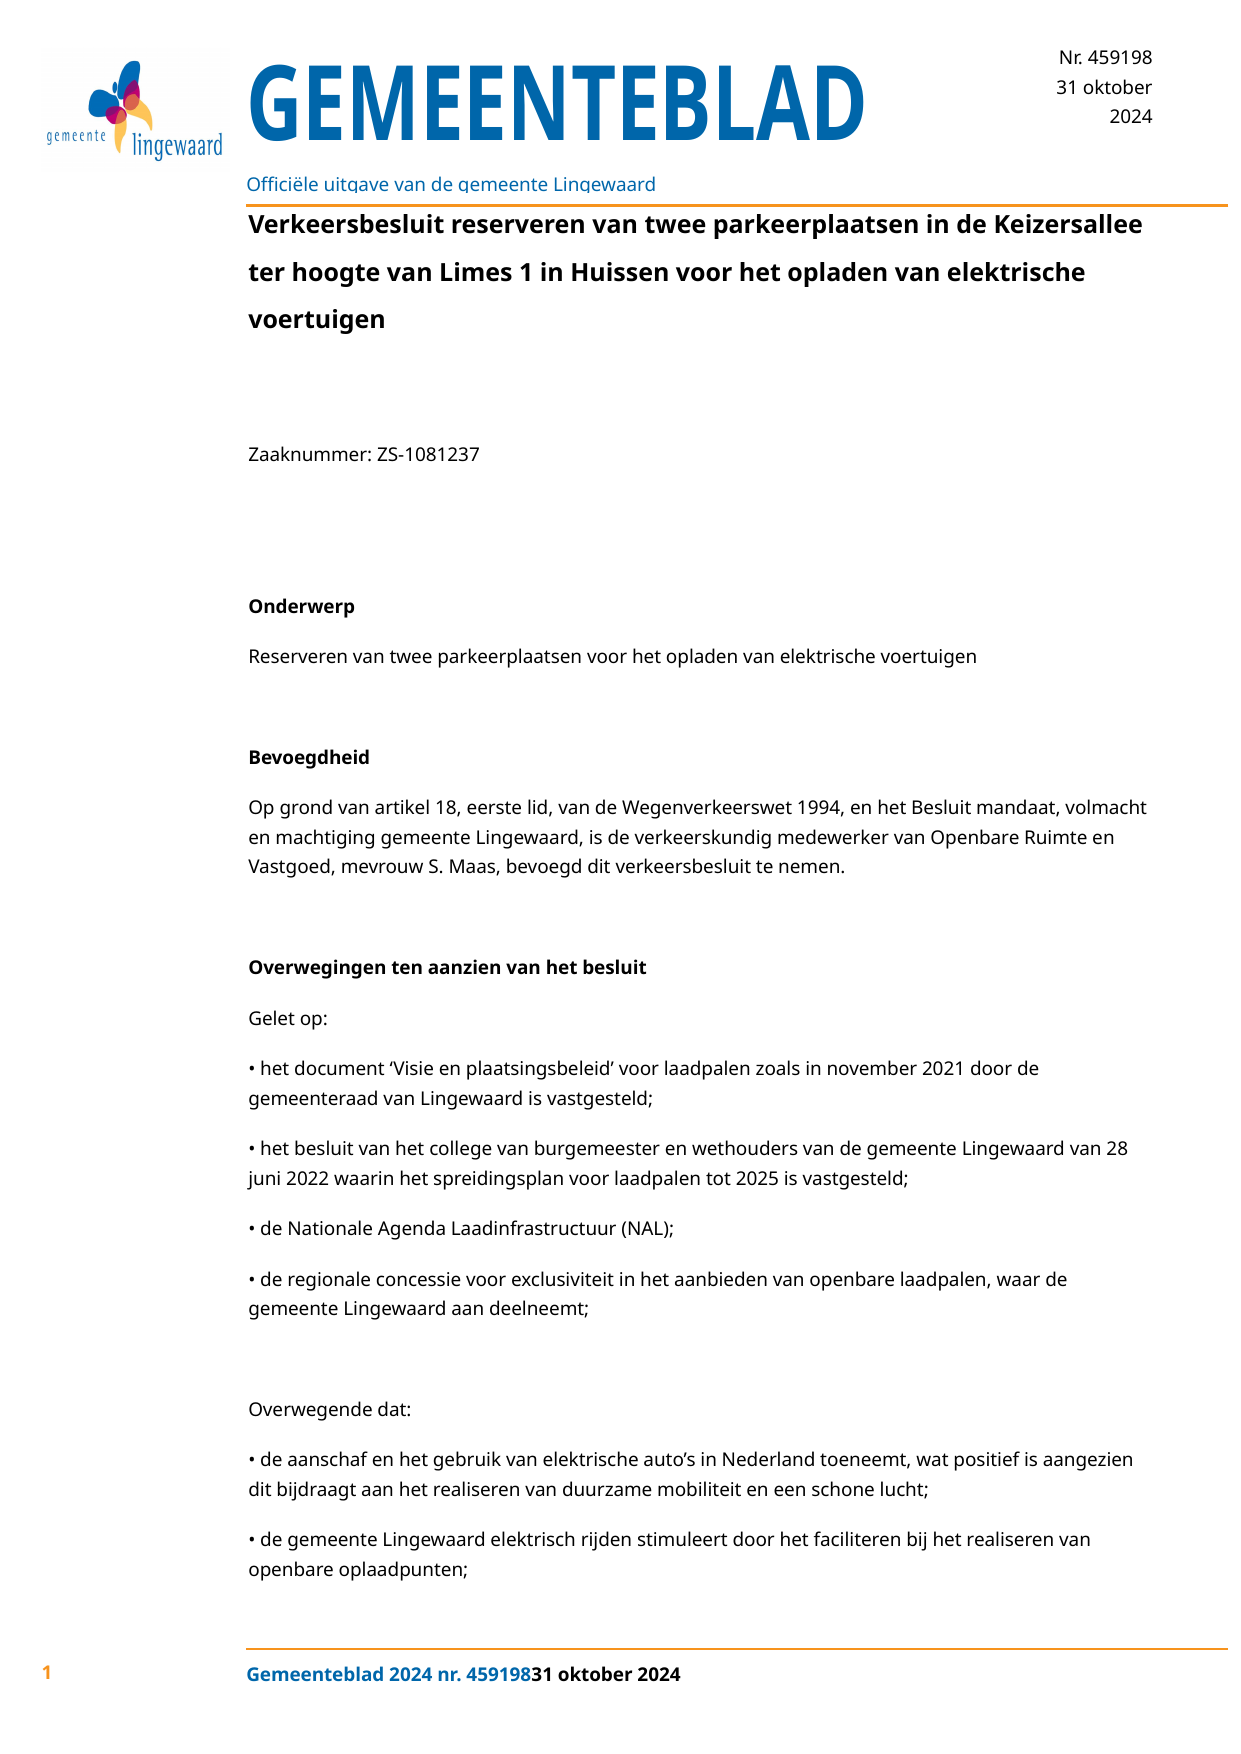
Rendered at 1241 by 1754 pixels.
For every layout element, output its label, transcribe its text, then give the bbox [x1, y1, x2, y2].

text Onderwerp [248, 593, 1152, 619]
text Overwegende dat: [248, 1396, 1152, 1422]
text Verkeersbesluit reserveren van twee parkeerplaatsen in de Keizersallee ter hoogte van Limes 1 in Huissen voor het opladen van elektrische voertuigen [248, 207, 1152, 336]
text • het besluit van het college van burgemeester en wethouders van de gemeente Lingewaard van 28 juni 2022 waarin het spreidingsplan voor laadpalen tot 2025 is vastgesteld; [248, 1135, 1152, 1191]
text Bevoegdheid [248, 744, 1152, 770]
text • de regionale concessie voor exclusiviteit in het aanbieden van openbare laadpalen, waar de gemeente Lingewaard aan deelneemt; [248, 1266, 1152, 1321]
text Gelet op: [248, 1005, 1152, 1031]
picture [41, 47, 231, 172]
text Zaaknummer: ZS-1081237 [248, 442, 1152, 467]
text Overwegingen ten aanzien van het besluit [248, 954, 1152, 980]
text • het document ‘Visie en plaatsingsbeleid’ voor laadpalen zoals in november 2021 door de gemeenteraad van Lingewaard is vastgesteld; [248, 1055, 1152, 1111]
text • de gemeente Lingewaard elektrisch rijden stimuleert door het faciliteren bij het realiseren van openbare oplaadpunten; [248, 1527, 1152, 1582]
text Op grond van artikel 18, eerste lid, van de Wegenverkeerswet 1994, en het Besluit mandaat, volmacht en machtiging gemeente Lingewaard, is de verkeerskundig medewerker van Openbare Ruimte en Vastgoed, mevrouw S. Maas, bevoegd dit verkeersbesluit te nemen. [248, 794, 1152, 879]
text Reserveren van twee parkeerplaatsen voor het opladen van elektrische voertuigen [248, 643, 1152, 669]
text • de Nationale Agenda Laadinfrastructuur (NAL); [248, 1215, 1152, 1241]
text • de aanschaf en het gebruik van elektrische auto’s in Nederland toeneemt, wat positief is aangezien dit bijdraagt aan het realiseren van duurzame mobiliteit en een schone lucht; [248, 1447, 1152, 1502]
